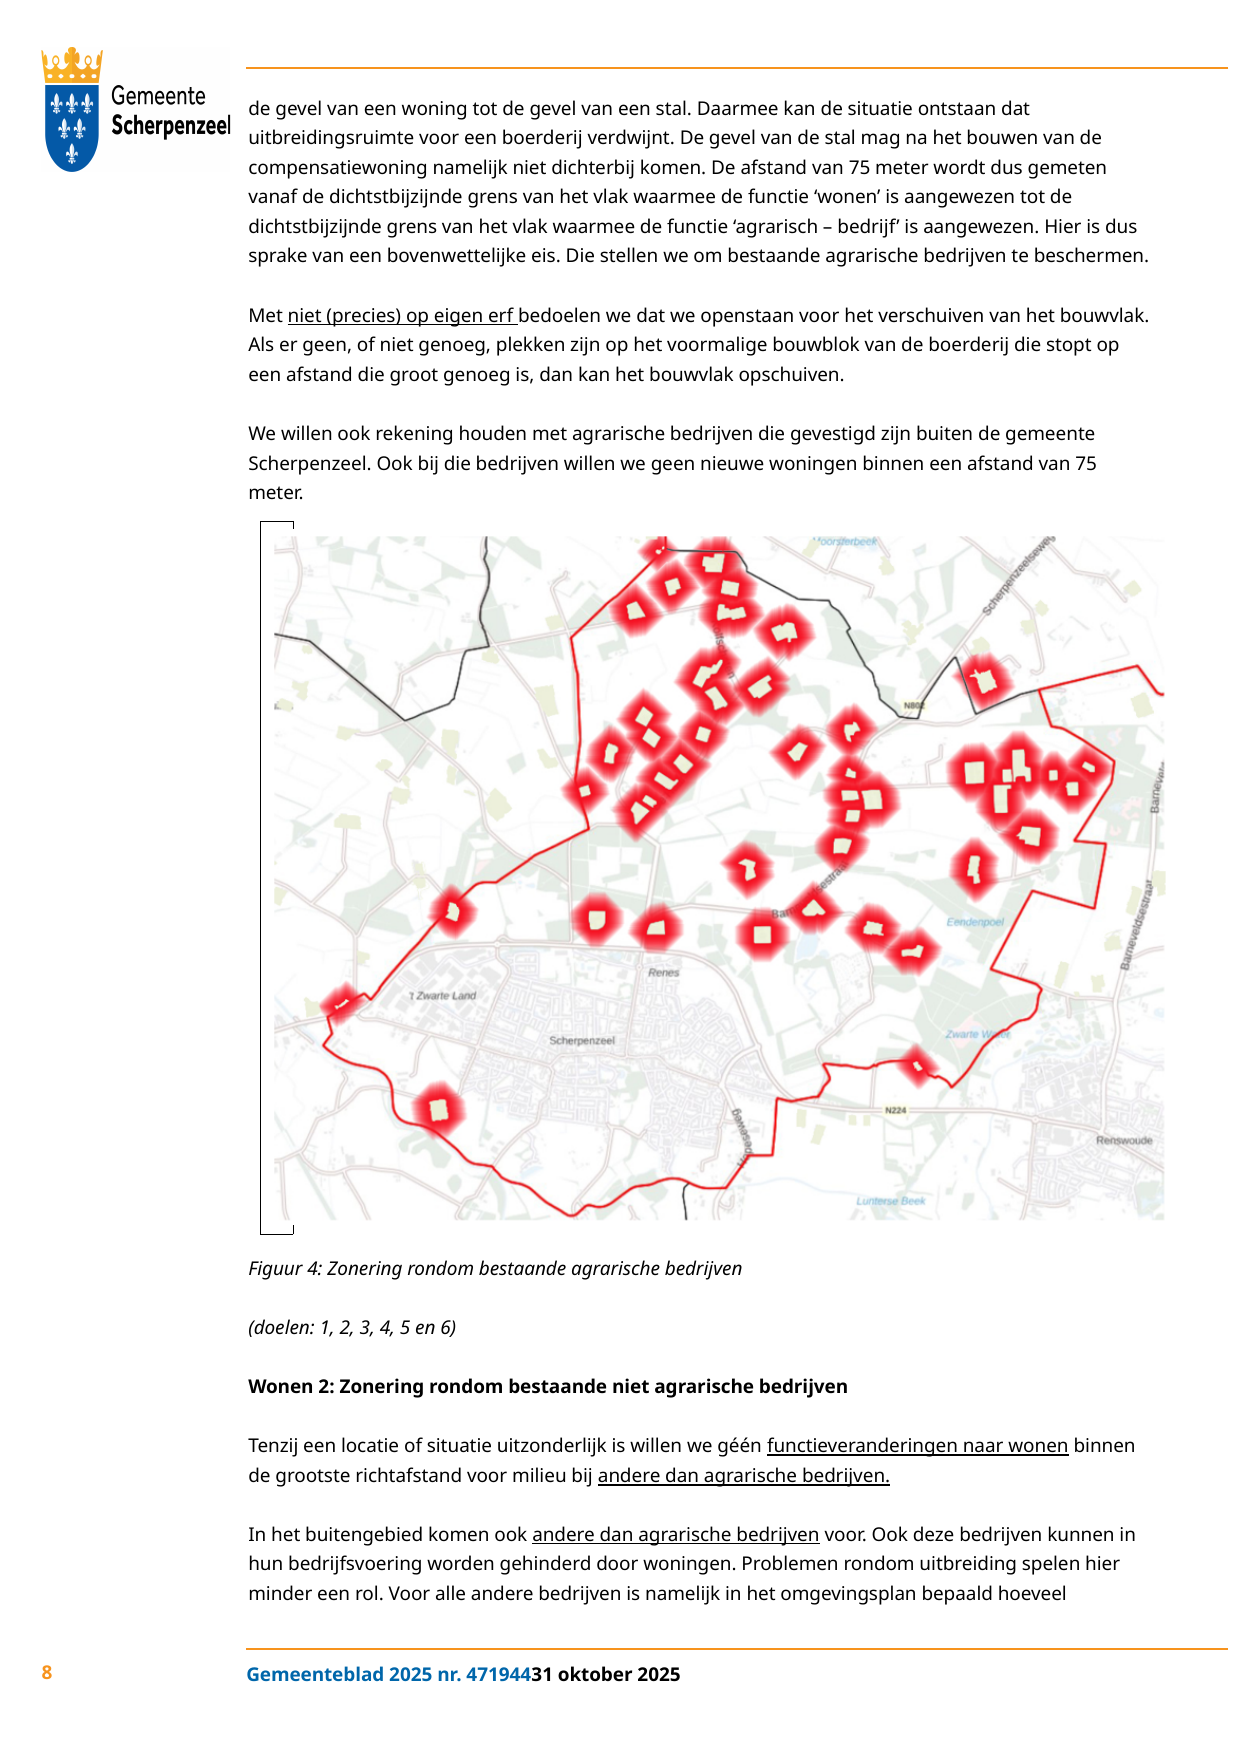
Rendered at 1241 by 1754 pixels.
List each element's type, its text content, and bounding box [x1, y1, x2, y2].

text We willen ook rekening houden met agrarische bedrijven die gevestigd zijn buiten de gemeente Scherpenzeel. Ook bij die bedrijven willen we geen nieuwe woningen binnen een afstand van 75 meter. [248, 420, 1152, 505]
picture [41, 47, 231, 172]
text Wonen 2: Zonering rondom bestaande niet agrarische bedrijven [248, 1373, 1152, 1399]
table_header Tenzij een locatie of situatie uitzonderlijk is willen we géén functieveranderingen naar wonen binnen de grootste richtafstand voor milieu bij andere dan agrarische bedrijven. [248, 1433, 1152, 1488]
picture [268, 529, 1173, 1225]
text de gevel van een woning tot de gevel van een stal. Daarmee kan de situatie ontstaan dat uitbreidingsruimte voor een boerderij verdwijnt. De gevel van de stal mag na het bouwen van de compensatiewoning namelijk niet dichterbij komen. De afstand van 75 meter wordt dus gemeten vanaf de dichtstbijzijnde grens van het vlak waarmee de functie ‘wonen’ is aangewezen tot de dichtstbijzijnde grens van het vlak waarmee de functie ‘agrarisch – bedrijf’ is aangewezen. Hier is dus sprake van een bovenwettelijke eis. Die stellen we om bestaande agrarische bedrijven te beschermen. [248, 95, 1152, 268]
text (doelen: 1, 2, 3, 4, 5 en 6) [248, 1314, 1152, 1340]
text In het buitengebied komen ook andere dan agrarische bedrijven voor. Ook deze bedrijven kunnen in hun bedrijfsvoering worden gehinderd door woningen. Problemen rondom uitbreiding spelen hier minder een rol. Voor alle andere bedrijven is namelijk in het omgevingsplan bepaald hoeveel [248, 1521, 1152, 1606]
text Figuur 4: Zonering rondom bestaande agrarische bedrijven [248, 1255, 1152, 1281]
text Met niet (precies) op eigen erf bedoelen we dat we openstaan voor het verschuiven van het bouwvlak. Als er geen, of niet genoeg, plekken zijn op het voormalige bouwblok van de boerderij die stopt op een afstand die groot genoeg is, dan kan het bouwvlak opschuiven. [248, 302, 1152, 387]
